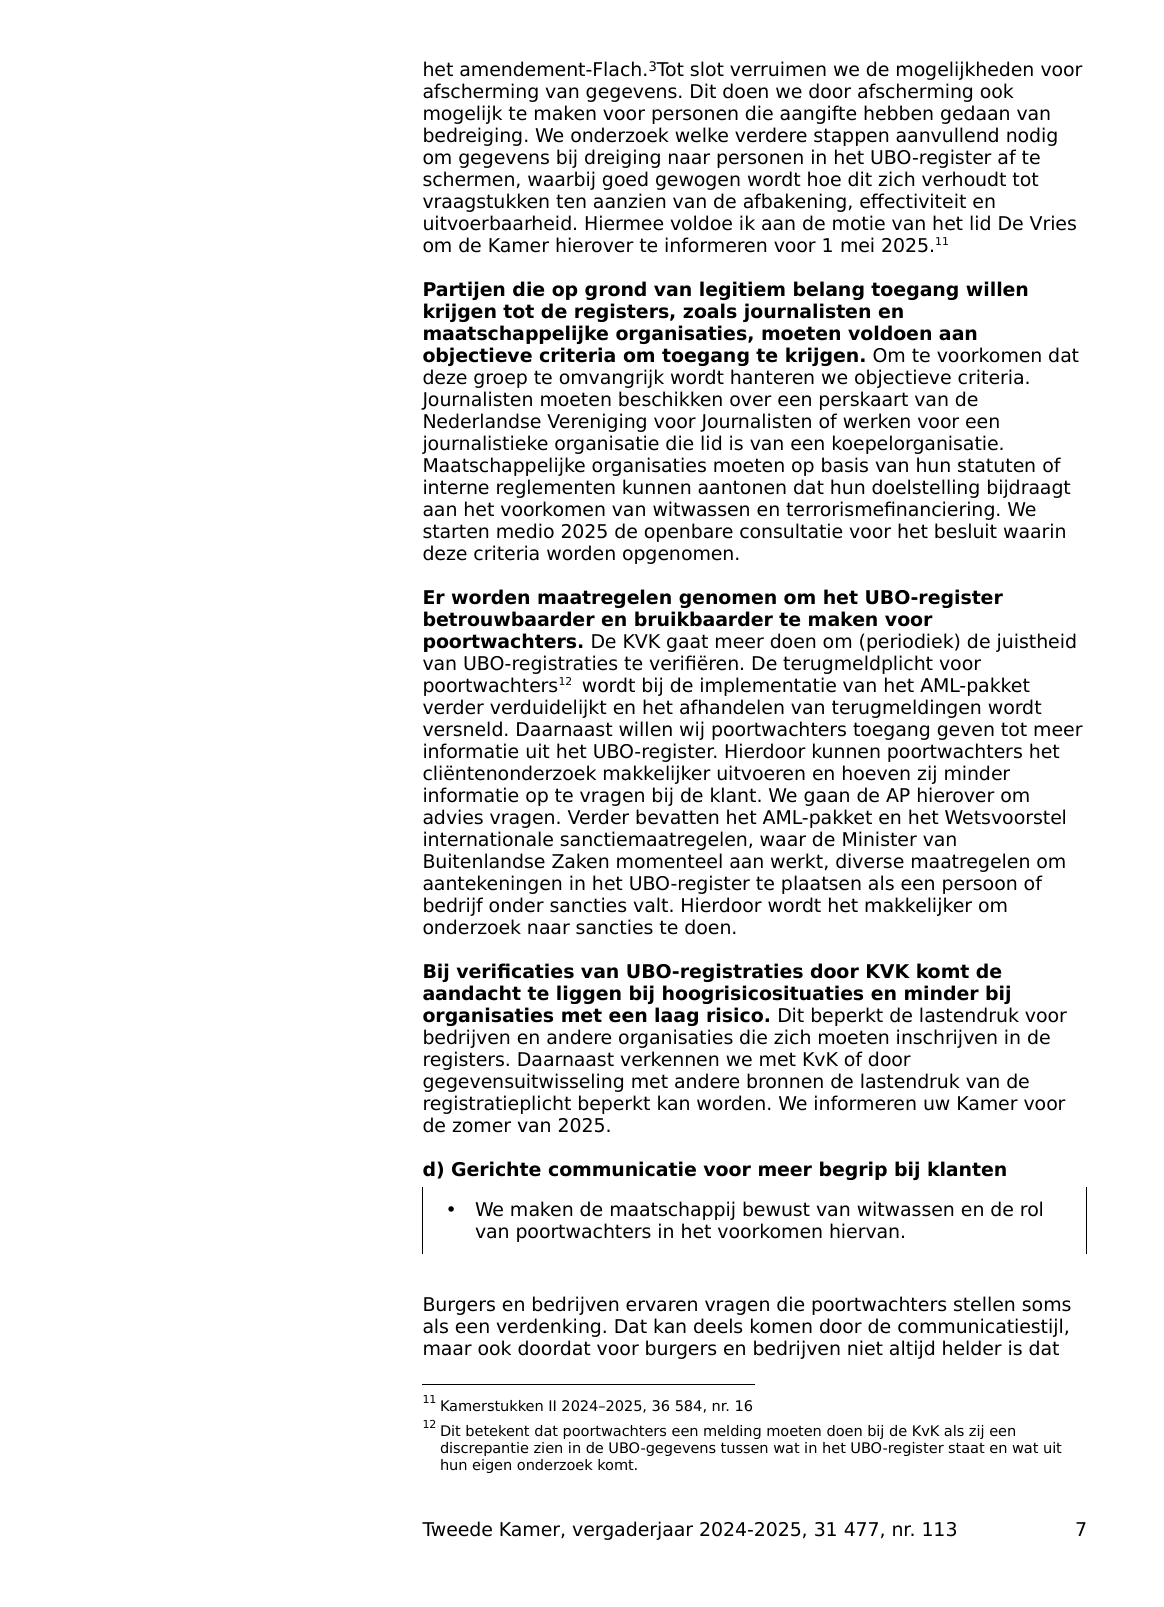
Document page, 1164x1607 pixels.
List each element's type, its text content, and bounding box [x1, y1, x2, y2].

text Bij verificaties van UBO-registraties door KVK komt de aandacht te liggen bij hoogrisicosituaties en minder bij organisaties met een laag risico. Dit beperkt de lastendruk voor bedrijven en andere organisaties die zich moeten inschrijven in de registers. Daarnaast verkennen we met KvK of door gegevensuitwisseling met andere bronnen de lastendruk van de registratieplicht beperkt kan worden. We informeren uw Kamer voor de zomer van 2025. [422, 961, 1087, 1137]
text Kamerstukken II 2024–2025, 36 584, nr. 16 [422, 1393, 1087, 1416]
text Er worden maatregelen genomen om het UBO-register betrouwbaarder en bruikbaarder te maken voor poortwachters. De KVK gaat meer doen om (periodiek) de juistheid van UBO-registraties te verifiëren. De terugmeldplicht voor poortwachters wordt bij de implementatie van het AML-pakket verder verduidelijkt en het afhandelen van terugmeldingen wordt versneld. Daarnaast willen wij poortwachters toegang geven tot meer informatie uit het UBO-register. Hierdoor kunnen poortwachters het cliëntenonderzoek makkelijker uitvoeren en hoeven zij minder informatie op te vragen bij de klant. We gaan de AP hierover om advies vragen. Verder bevatten het AML-pakket en het Wetsvoorstel internationale sanctiemaatregelen, waar de Minister van Buitenlandse Zaken momenteel aan werkt, diverse maatregelen om aantekeningen in het UBO-register te plaatsen als een persoon of bedrijf onder sancties valt. Hierdoor wordt het makkelijker om onderzoek naar sancties te doen. [422, 587, 1087, 939]
text het amendement-Flach.3Tot slot verruimen we de mogelijkheden voor afscherming van gegevens. Dit doen we door afscherming ook mogelijk te maken voor personen die aangifte hebben gedaan van bedreiging. We onderzoek welke verdere stappen aanvullend nodig om gegevens bij dreiging naar personen in het UBO-register af te schermen, waarbij goed gewogen wordt hoe dit zich verhoudt tot vraagstukken ten aanzien van de afbakening, effectiviteit en uitvoerbaarheid. Hiermee voldoe ik aan de motie van het lid De Vries om de Kamer hierover te informeren voor 1 mei 2025. [422, 59, 1087, 257]
table_header • We maken de maatschappij bewust van witwassen en de rol van poortwachters in het voorkomen hiervan. [423, 1187, 1086, 1254]
subtitle d) Gerichte communicatie voor meer begrip bij klanten [422, 1159, 1087, 1181]
text Partijen die op grond van legitiem belang toegang willen krijgen tot de registers, zoals journalisten en maatschappelijke organisaties, moeten voldoen aan objectieve criteria om toegang te krijgen. Om te voorkomen dat deze groep te omvangrijk wordt hanteren we objectieve criteria. Journalisten moeten beschikken over een perskaart van de Nederlandse Vereniging voor Journalisten of werken voor een journalistieke organisatie die lid is van een koepelorganisatie. Maatschappelijke organisaties moeten op basis van hun statuten of interne reglementen kunnen aantonen dat hun doelstelling bijdraagt aan het voorkomen van witwassen en terrorismefinanciering. We starten medio 2025 de openbare consultatie voor het besluit waarin deze criteria worden opgenomen. [422, 279, 1087, 565]
text Burgers en bedrijven ervaren vragen die poortwachters stellen soms als een verdenking. Dat kan deels komen door de communicatiestijl, maar ook doordat voor burgers en bedrijven niet altijd helder is dat [422, 1294, 1087, 1360]
text Dit betekent dat poortwachters een melding moeten doen bij de KvK als zij een discrepantie zien in de UBO-gegevens tussen wat in het UBO-register staat en wat uit hun eigen onderzoek komt. [422, 1418, 1087, 1474]
